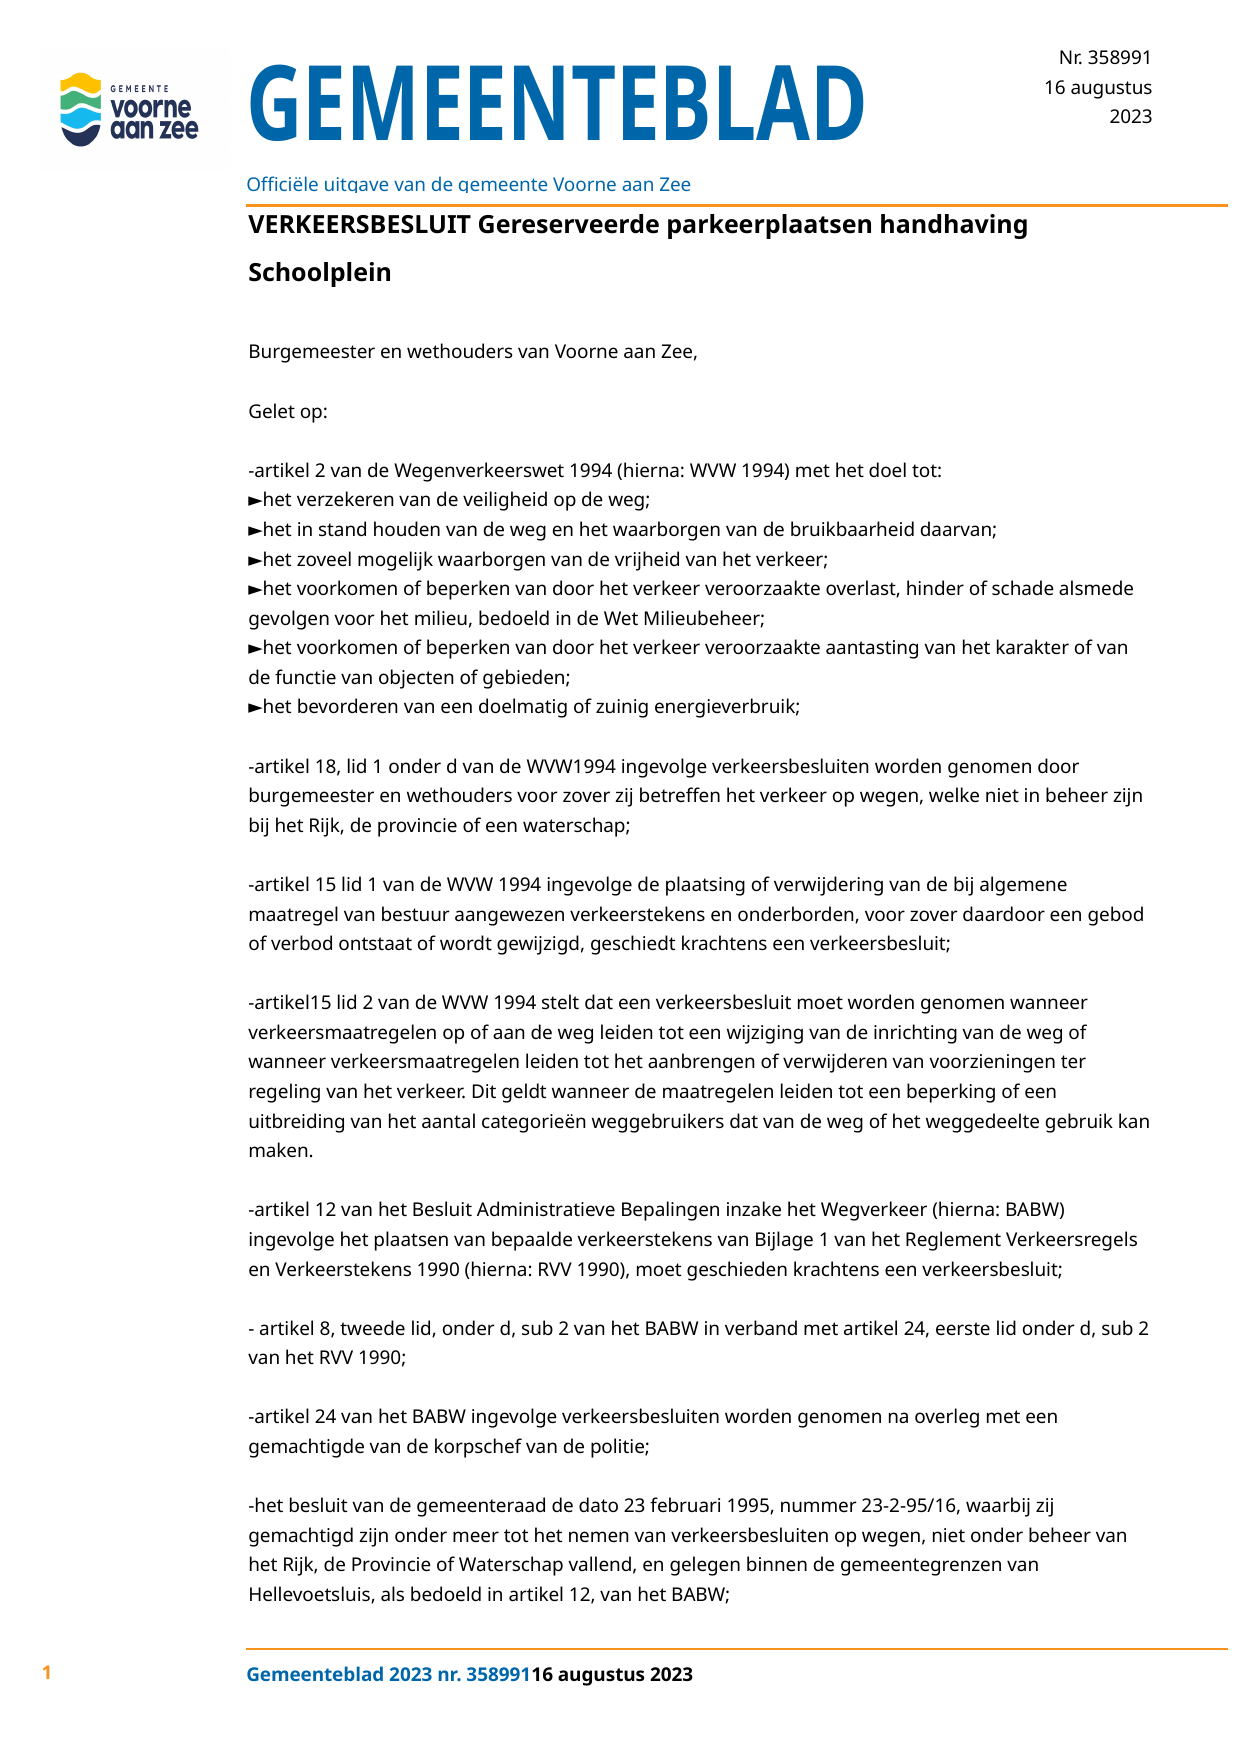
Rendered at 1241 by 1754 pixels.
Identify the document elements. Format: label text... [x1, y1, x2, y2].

text ►het voorkomen of beperken van door het verkeer veroorzaakte overlast, hinder of schade alsmede gevolgen voor het milieu, bedoeld in de Wet Milieubeheer; [248, 575, 1152, 631]
picture [41, 47, 231, 172]
text -artikel 2 van de Wegenverkeerswet 1994 (hierna: WVW 1994) met het doel tot: [248, 457, 1152, 483]
text -het besluit van de gemeenteraad de dato 23 februari 1995, nummer 23-2-95/16, waarbij zij gemachtigd zijn onder meer tot het nemen van verkeersbesluiten op wegen, niet onder beheer van het Rijk, de Provincie of Waterschap vallend, en gelegen binnen de gemeentegrenzen van Hellevoetsluis, als bedoeld in artikel 12, van het BABW; [248, 1492, 1152, 1607]
text -artikel15 lid 2 van de WVW 1994 stelt dat een verkeersbesluit moet worden genomen wanneer verkeersmaatregelen op of aan de weg leiden tot een wijziging van de inrichting van de weg of wanneer verkeersmaatregelen leiden tot het aanbrengen of verwijderen van voorzieningen ter regeling van het verkeer. Dit geldt wanneer de maatregelen leiden tot een beperking of een uitbreiding van het aantal categorieën weggebruikers dat van de weg of het weggedeelte gebruik kan maken. [248, 989, 1152, 1163]
text ►het in stand houden van de weg en het waarborgen van de bruikbaarheid daarvan; [248, 516, 1152, 542]
text Gelet op: [248, 398, 1152, 423]
text ►het bevorderen van een doelmatig of zuinig energieverbruik; [248, 694, 1152, 719]
text ►het voorkomen of beperken van door het verkeer veroorzaakte aantasting van het karakter of van de functie van objecten of gebieden; [248, 634, 1152, 690]
text -artikel 24 van het BABW ingevolge verkeersbesluiten worden genomen na overleg met een gemachtigde van de korpschef van de politie; [248, 1404, 1152, 1459]
text Burgemeester en wethouders van Voorne aan Zee, [248, 339, 1152, 364]
text VERKEERSBESLUIT Gereserveerde parkeerplaatsen handhaving Schoolplein [248, 207, 1152, 288]
text -artikel 18, lid 1 onder d van de WVW1994 ingevolge verkeersbesluiten worden genomen door burgemeester en wethouders voor zover zij betreffen het verkeer op wegen, welke niet in beheer zijn bij het Rijk, de provincie of een waterschap; [248, 753, 1152, 838]
text ►het verzekeren van de veiligheid op de weg; [248, 487, 1152, 512]
text -artikel 12 van het Besluit Administratieve Bepalingen inzake het Wegverkeer (hierna: BABW) ingevolge het plaatsen van bepaalde verkeerstekens van Bijlage 1 van het Reglement Verkeersregels en Verkeerstekens 1990 (hierna: RVV 1990), moet geschieden krachtens een verkeersbesluit; [248, 1197, 1152, 1281]
text - artikel 8, tweede lid, onder d, sub 2 van het BABW in verband met artikel 24, eerste lid onder d, sub 2 van het RVV 1990; [248, 1315, 1152, 1370]
text -artikel 15 lid 1 van de WVW 1994 ingevolge de plaatsing of verwijdering van de bij algemene maatregel van bestuur aangewezen verkeerstekens en onderborden, voor zover daardoor een gebod of verbod ontstaat of wordt gewijzigd, geschiedt krachtens een verkeersbesluit; [248, 871, 1152, 956]
text ►het zoveel mogelijk waarborgen van de vrijheid van het verkeer; [248, 546, 1152, 571]
